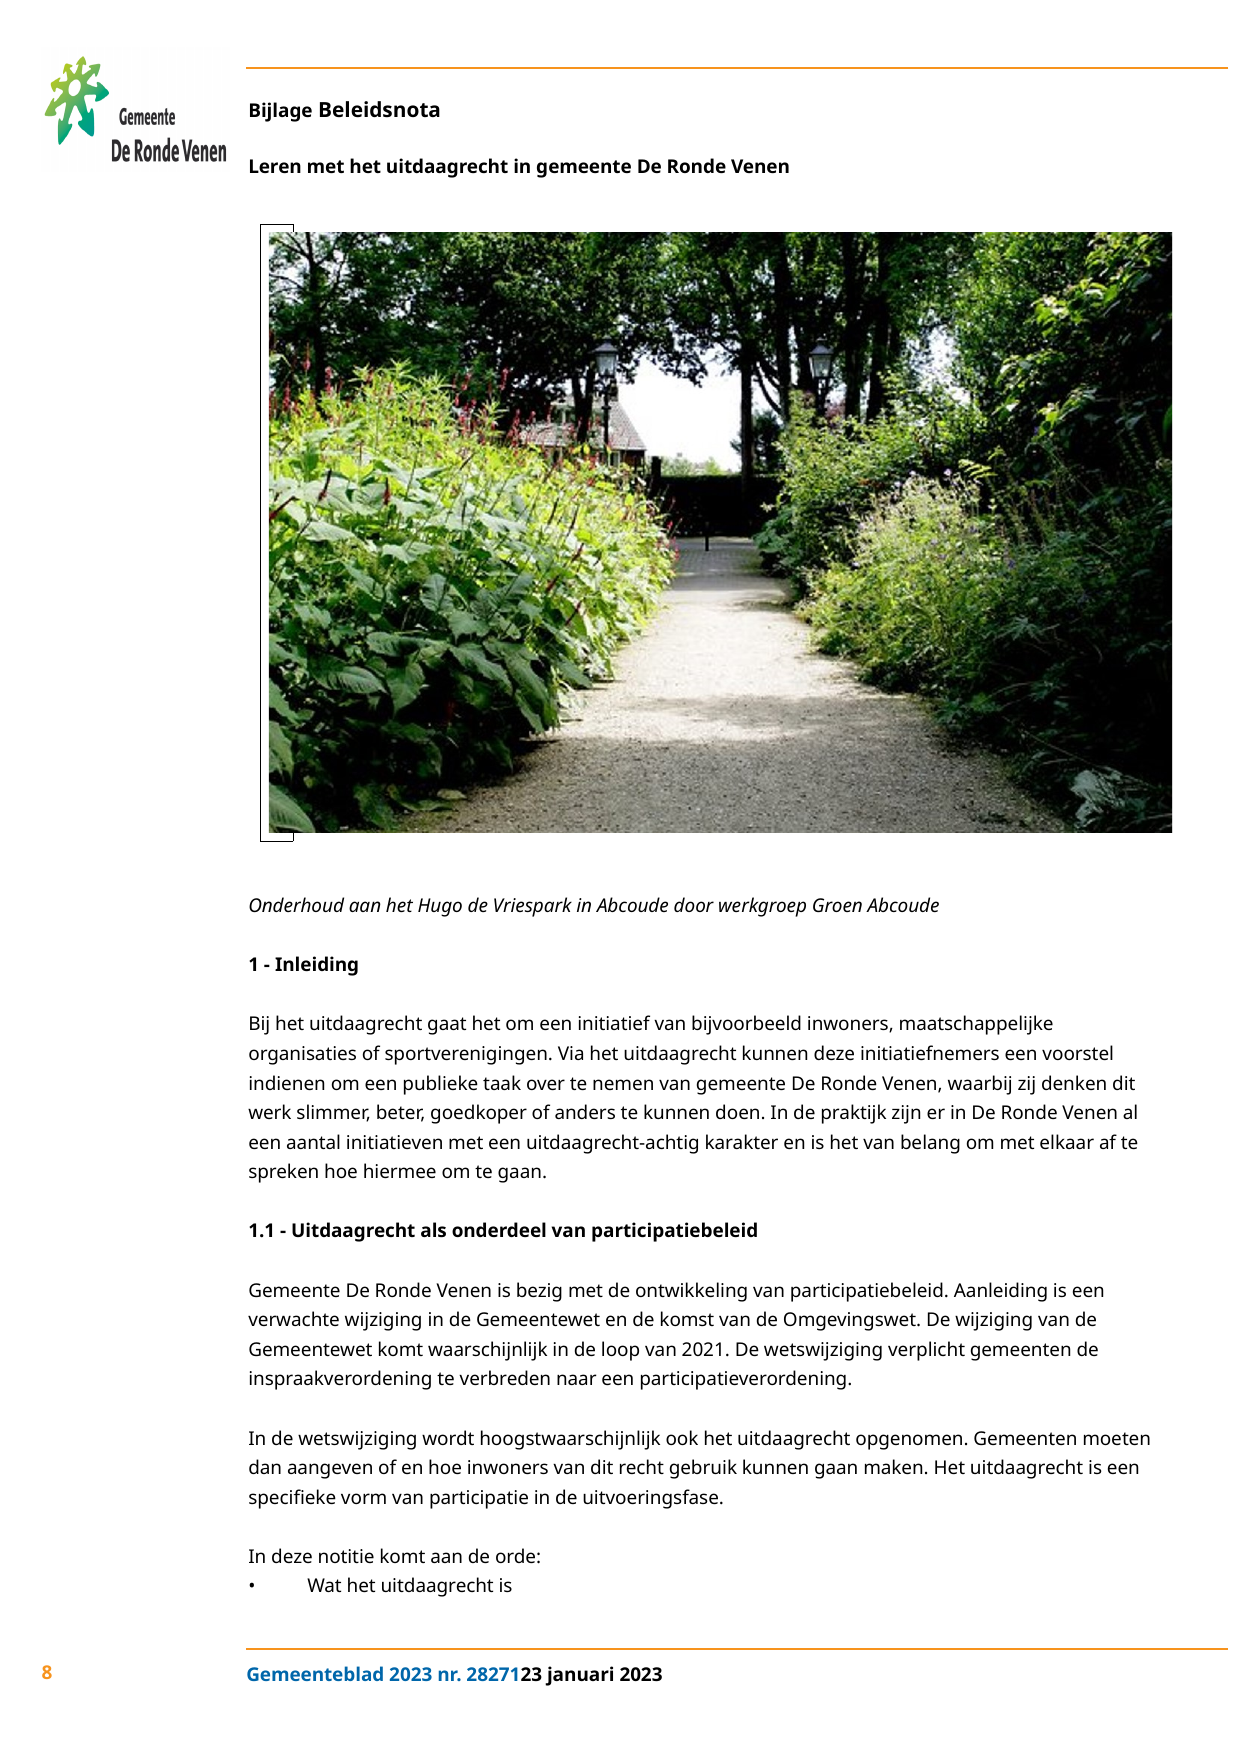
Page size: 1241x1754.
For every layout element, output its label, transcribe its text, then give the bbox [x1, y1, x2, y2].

text Gemeente De Ronde Venen is bezig met de ontwikkeling van participatiebeleid. Aanleiding is een verwachte wijziging in de Gemeentewet en de komst van de Omgevingswet. De wijziging van de Gemeentewet komt waarschijnlijk in de loop van 2021. De wetswijziging verplicht gemeenten de inspraakverordening te verbreden naar een participatieverordening. [248, 1277, 1152, 1391]
list Wat het uitdaagrecht is [248, 1573, 1152, 1598]
picture [268, 232, 1173, 833]
text Bijlage Beleidsnota [248, 95, 1152, 123]
picture [41, 47, 231, 172]
text In deze notitie komt aan de orde: [248, 1543, 1152, 1569]
text Bij het uitdaagrecht gaat het om een initiatief van bijvoorbeeld inwoners, maatschappelijke organisaties of sportverenigingen. Via het uitdaagrecht kunnen deze initiatiefnemers een voorstel indienen om een publieke taak over te nemen van gemeente De Ronde Venen, waarbij zij denken dit werk slimmer, beter, goedkoper of anders te kunnen doen. In de praktijk zijn er in De Ronde Venen al een aantal initiatieven met een uitdaagrecht-achtig karakter en is het van belang om met elkaar af te spreken hoe hiermee om te gaan. [248, 1011, 1152, 1184]
text 1.1 - Uitdaagrecht als onderdeel van participatiebeleid [248, 1218, 1152, 1243]
text Leren met het uitdaagrecht in gemeente De Ronde Venen [248, 153, 1152, 179]
text In de wetswijziging wordt hoogstwaarschijnlijk ook het uitdaagrecht opgenomen. Gemeenten moeten dan aangeven of en hoe inwoners van dit recht gebruik kunnen gaan maken. Het uitdaagrecht is een specifieke vorm van participatie in de uitvoeringsfase. [248, 1425, 1152, 1510]
text 1 - Inleiding [248, 951, 1152, 977]
text Onderhoud aan het Hugo de Vriespark in Abcoude door werkgroep Groen Abcoude [248, 892, 1152, 918]
